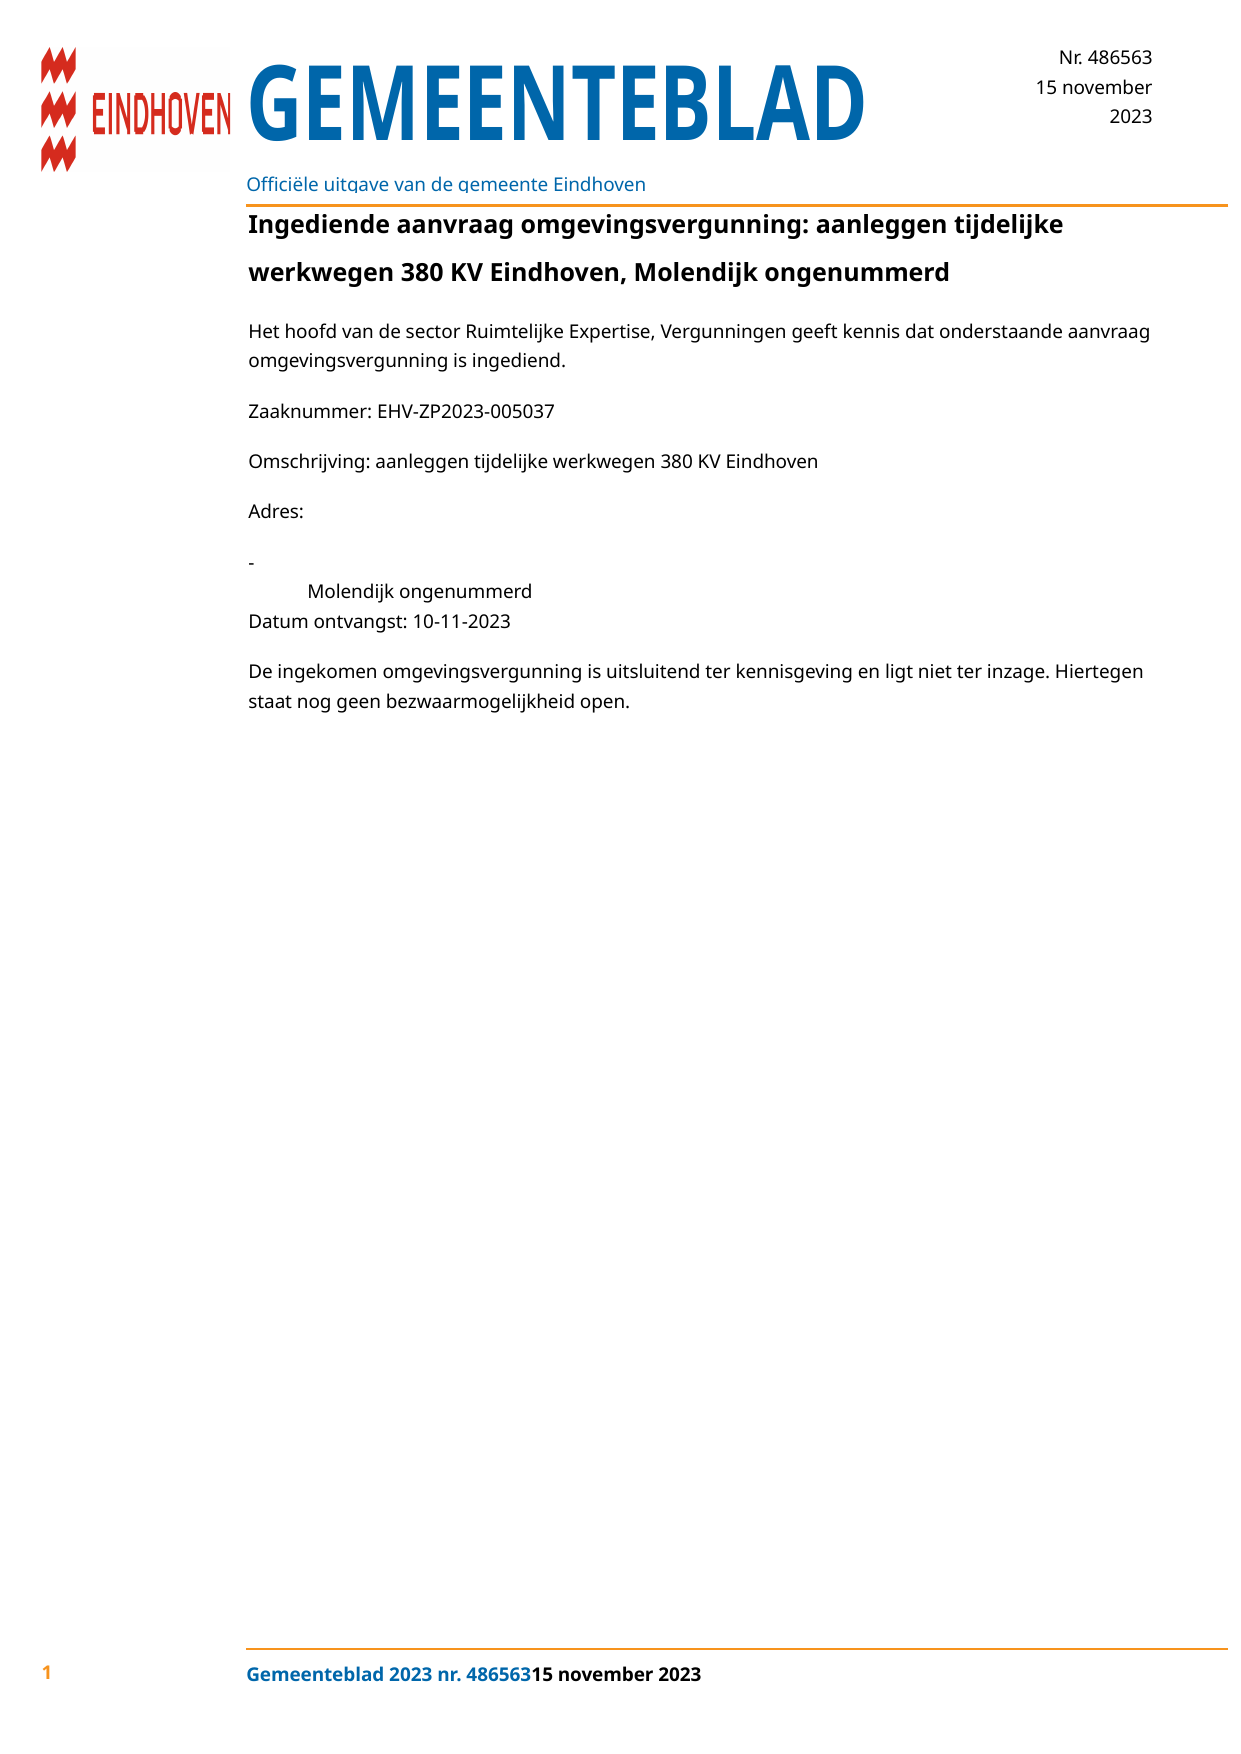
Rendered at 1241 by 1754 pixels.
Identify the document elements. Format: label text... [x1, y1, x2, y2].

text Omschrijving: aanleggen tijdelijke werkwegen 380 KV Eindhoven [248, 448, 1152, 474]
list Molendijk ongenummerd [248, 579, 1152, 604]
text Zaaknummer: EHV-ZP2023-005037 [248, 398, 1152, 424]
text De ingekomen omgevingsvergunning is uitsluitend ter kennisgeving en ligt niet ter inzage. Hiertegen staat nog geen bezwaarmogelijkheid open. [248, 659, 1152, 714]
text Het hoofd van de sector Ruimtelijke Expertise, Vergunningen geeft kennis dat onderstaande aanvraag omgevingsvergunning is ingediend. [248, 318, 1152, 373]
picture [41, 47, 231, 172]
text Adres: [248, 499, 1152, 524]
text Datum ontvangst: 10-11-2023 [248, 608, 1152, 634]
text Ingediende aanvraag omgevingsvergunning: aanleggen tijdelijke werkwegen 380 KV Eindhoven, Molendijk ongenummerd [248, 207, 1152, 288]
